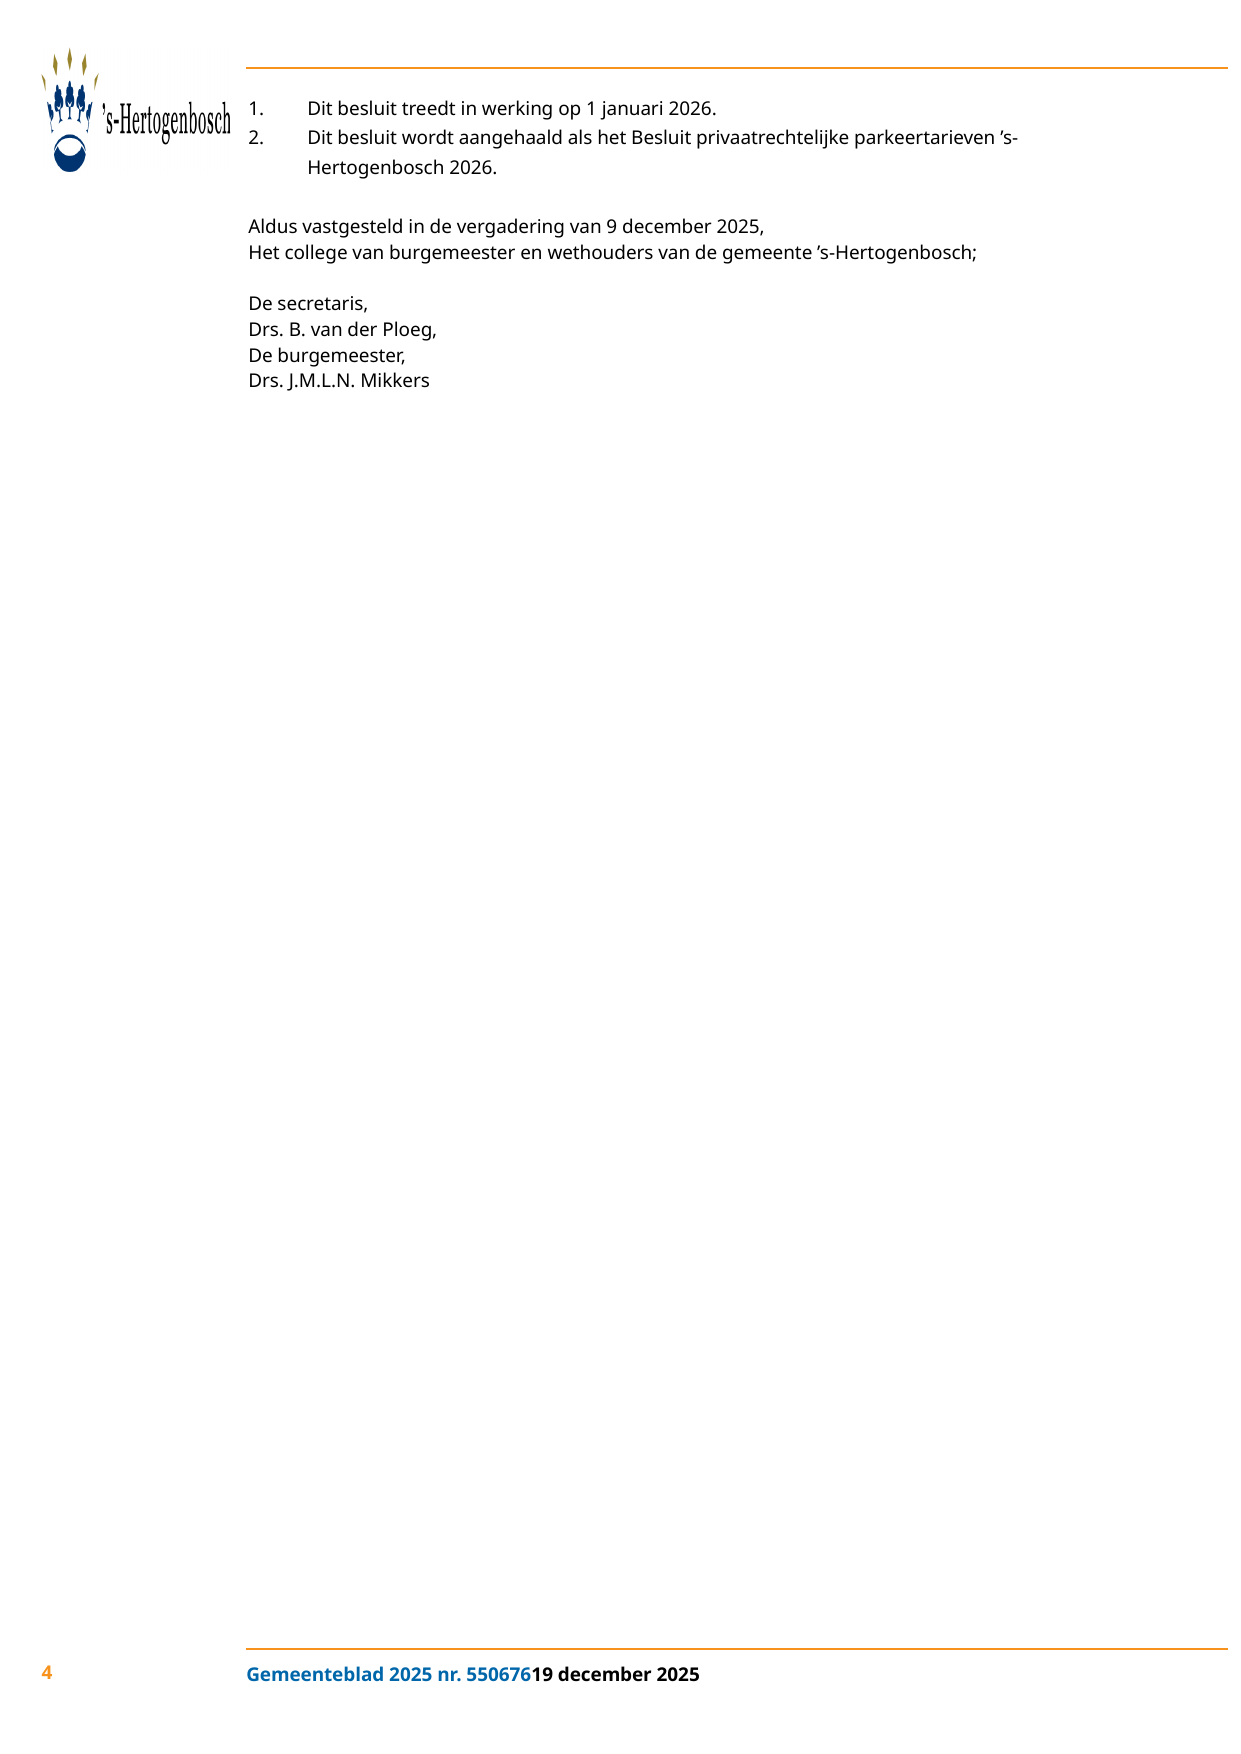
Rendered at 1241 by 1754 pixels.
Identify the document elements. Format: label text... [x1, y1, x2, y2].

list Dit besluit treedt in werking op 1 januari 2026. [248, 95, 1152, 121]
text Drs. J.M.L.N. Mikkers [248, 367, 1152, 393]
text De secretaris, [248, 290, 1152, 316]
text Drs. B. van der Ploeg, [248, 316, 1152, 342]
text De burgemeester, [248, 342, 1152, 367]
picture [41, 47, 231, 172]
text Aldus vastgesteld in de vergadering van 9 december 2025, [248, 213, 1152, 239]
list Dit besluit wordt aangehaald als het Besluit privaatrechtelijke parkeertarieven ’s-Hertogenbosch 2026. [248, 124, 1152, 180]
text Het college van burgemeester en wethouders van de gemeente ’s-Hertogenbosch; [248, 239, 1152, 264]
